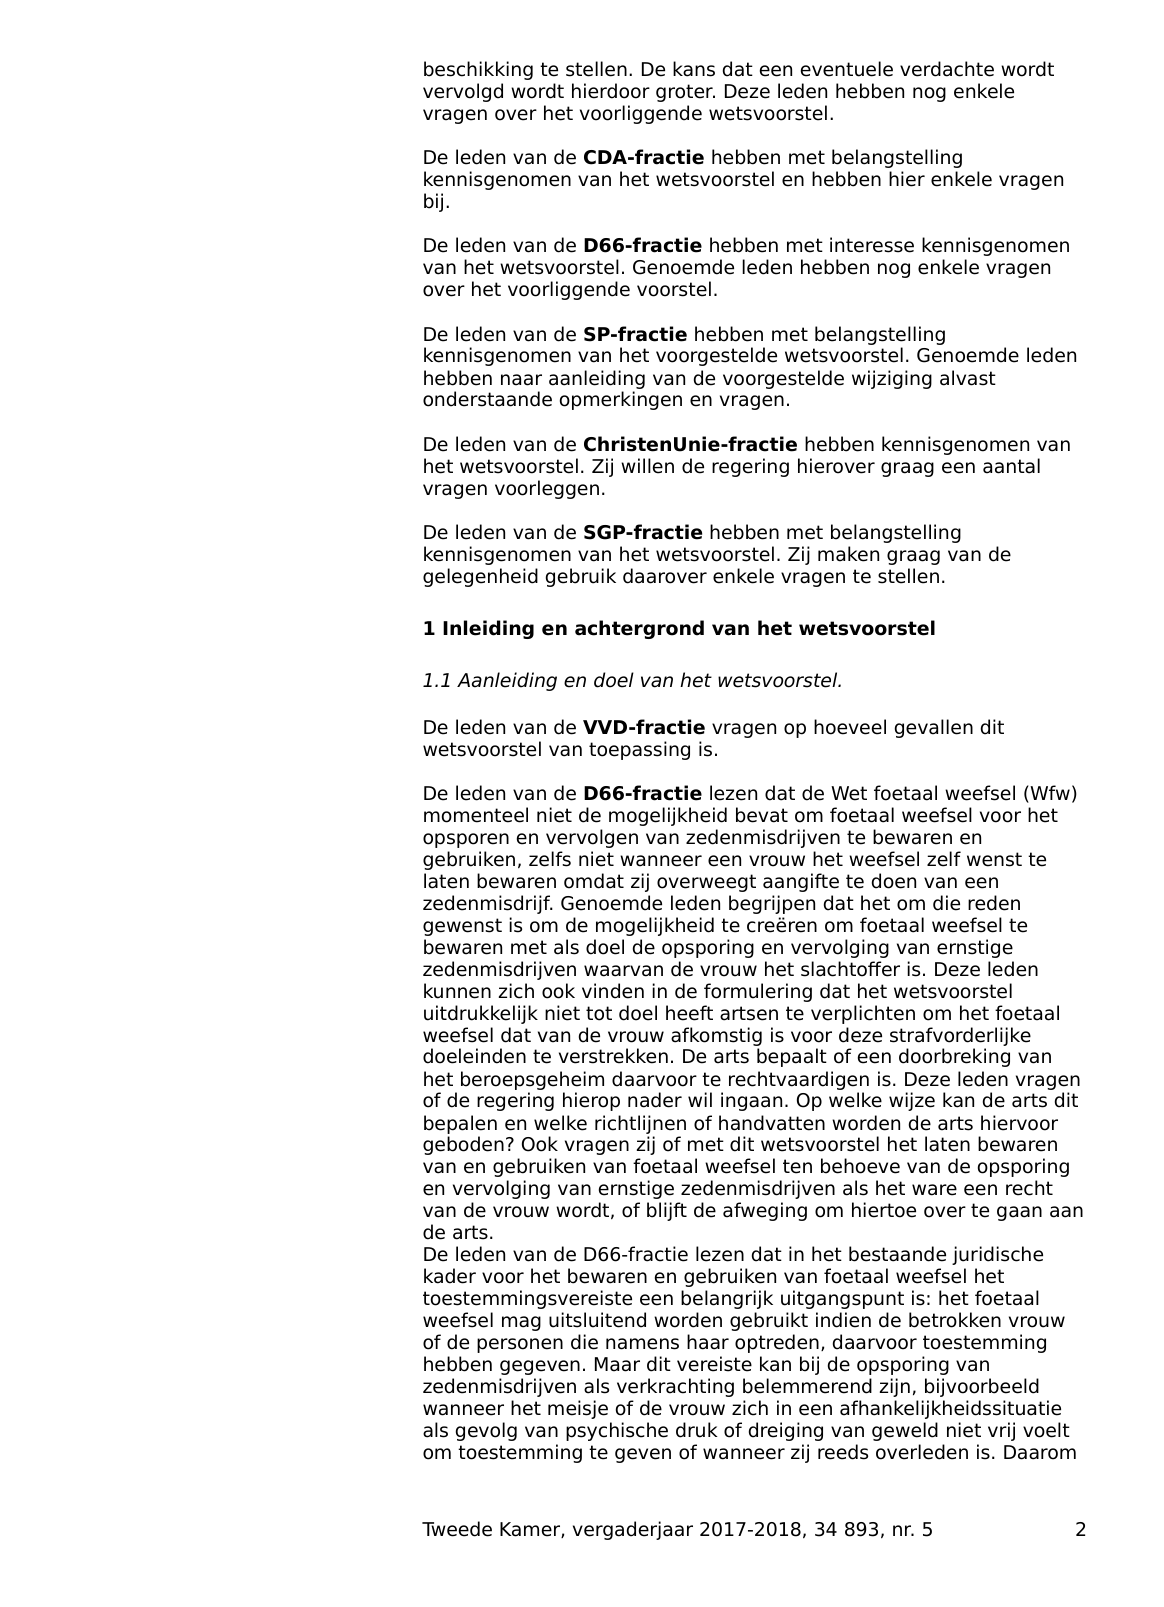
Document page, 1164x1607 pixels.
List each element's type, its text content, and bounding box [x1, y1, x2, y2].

text De leden van de VVD-fractie vragen op hoeveel gevallen dit wetsvoorstel van toepassing is. [422, 717, 1087, 761]
text De leden van de D66-fractie hebben met interesse kennisgenomen van het wetsvoorstel. Genoemde leden hebben nog enkele vragen over het voorliggende voorstel. [422, 235, 1087, 301]
text De leden van de CDA-fractie hebben met belangstelling kennisgenomen van het wetsvoorstel en hebben hier enkele vragen bij. [422, 147, 1087, 213]
text De leden van de D66-fractie lezen dat de Wet foetaal weefsel (Wfw) momenteel niet de mogelijkheid bevat om foetaal weefsel voor het opsporen en vervolgen van zedenmisdrijven te bewaren en gebruiken, zelfs niet wanneer een vrouw het weefsel zelf wenst te laten bewaren omdat zij overweegt aangifte te doen van een zedenmisdrijf. Genoemde leden begrijpen dat het om die reden gewenst is om de mogelijkheid te creëren om foetaal weefsel te bewaren met als doel de opsporing en vervolging van ernstige zedenmisdrijven waarvan de vrouw het slachtoffer is. Deze leden kunnen zich ook vinden in de formulering dat het wetsvoorstel uitdrukkelijk niet tot doel heeft artsen te verplichten om het foetaal weefsel dat van de vrouw afkomstig is voor deze strafvorderlijke doeleinden te verstrekken. De arts bepaalt of een doorbreking van het beroepsgeheim daarvoor te rechtvaardigen is. Deze leden vragen of de regering hierop nader wil ingaan. Op welke wijze kan de arts dit bepalen en welke richtlijnen of handvatten worden de arts hiervoor geboden? Ook vragen zij of met dit wetsvoorstel het laten bewaren van en gebruiken van foetaal weefsel ten behoeve van de opsporing en vervolging van ernstige zedenmisdrijven als het ware een recht van de vrouw wordt, of blijft de afweging om hiertoe over te gaan aan de arts. [422, 783, 1087, 1244]
text De leden van de SP-fractie hebben met belangstelling kennisgenomen van het voorgestelde wetsvoorstel. Genoemde leden hebben naar aanleiding van de voorgestelde wijziging alvast onderstaande opmerkingen en vragen. [422, 323, 1087, 411]
text De leden van de ChristenUnie-fractie hebben kennisgenomen van het wetsvoorstel. Zij willen de regering hierover graag een aantal vragen voorleggen. [422, 433, 1087, 499]
text De leden van de SGP-fractie hebben met belangstelling kennisgenomen van het wetsvoorstel. Zij maken graag van de gelegenheid gebruik daarover enkele vragen te stellen. [422, 522, 1087, 588]
subtitle 1.1 Aanleiding en doel van het wetsvoorstel. [422, 669, 1087, 692]
subtitle 1 Inleiding en achtergrond van het wetsvoorstel [422, 618, 1087, 639]
text beschikking te stellen. De kans dat een eventuele verdachte wordt vervolgd wordt hierdoor groter. Deze leden hebben nog enkele vragen over het voorliggende wetsvoorstel. [422, 59, 1087, 125]
text De leden van de D66-fractie lezen dat in het bestaande juridische kader voor het bewaren en gebruiken van foetaal weefsel het toestemmingsvereiste een belangrijk uitgangspunt is: het foetaal weefsel mag uitsluitend worden gebruikt indien de betrokken vrouw of de personen die namens haar optreden, daarvoor toestemming hebben gegeven. Maar dit vereiste kan bij de opsporing van zedenmisdrijven als verkrachting belemmerend zijn, bijvoorbeeld wanneer het meisje of de vrouw zich in een afhankelijkheidssituatie als gevolg van psychische druk of dreiging van geweld niet vrij voelt om toestemming te geven of wanneer zij reeds overleden is. Daarom [422, 1244, 1087, 1464]
